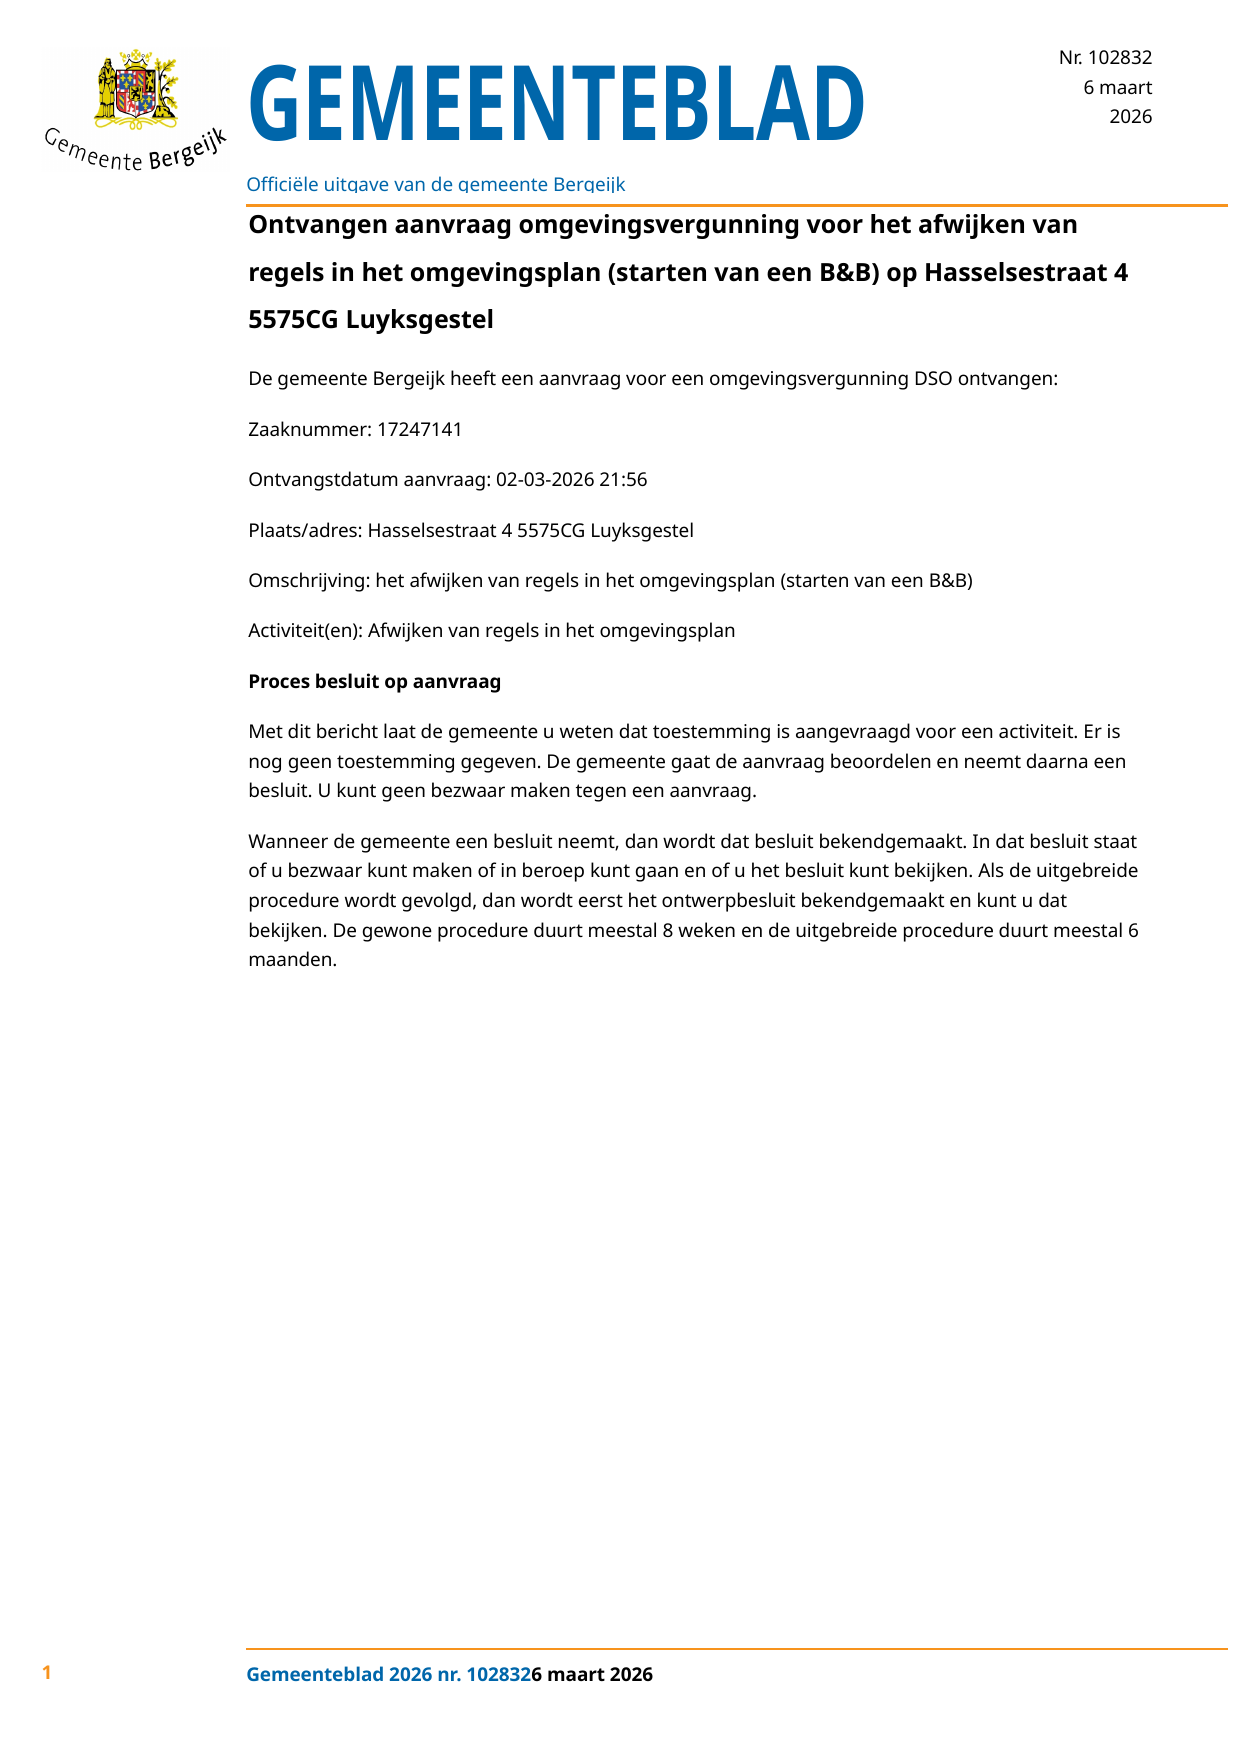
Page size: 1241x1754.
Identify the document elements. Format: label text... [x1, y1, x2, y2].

text Zaaknummer: 17247141 [248, 416, 1152, 442]
text Activiteit(en): Afwijken van regels in het omgevingsplan [248, 618, 1152, 643]
text Ontvangstdatum aanvraag: 02-03-2026 21:56 [248, 466, 1152, 492]
text Ontvangen aanvraag omgevingsvergunning voor het afwijken van regels in het omgevingsplan (starten van een B&B) op Hasselsestraat 4 5575CG Luyksgestel [248, 207, 1152, 336]
picture [41, 47, 231, 172]
text Omschrijving: het afwijken van regels in het omgevingsplan (starten van een B&B) [248, 567, 1152, 593]
text De gemeente Bergeijk heeft een aanvraag voor een omgevingsvergunning DSO ontvangen: [248, 366, 1152, 391]
text Proces besluit op aanvraag [248, 668, 1152, 694]
text Wanneer de gemeente een besluit neemt, dan wordt dat besluit bekendgemaakt. In dat besluit staat of u bezwaar kunt maken of in beroep kunt gaan en of u het besluit kunt bekijken. Als de uitgebreide procedure wordt gevolgd, dan wordt eerst het ontwerpbesluit bekendgemaakt en kunt u dat bekijken. De gewone procedure duurt meestal 8 weken en de uitgebreide procedure duurt meestal 6 maanden. [248, 828, 1152, 972]
text Met dit bericht laat de gemeente u weten dat toestemming is aangevraagd voor een activiteit. Er is nog geen toestemming gegeven. De gemeente gaat de aanvraag beoordelen en neemt daarna een besluit. U kunt geen bezwaar maken tegen een aanvraag. [248, 718, 1152, 803]
text Plaats/adres: Hasselsestraat 4 5575CG Luyksgestel [248, 517, 1152, 542]
